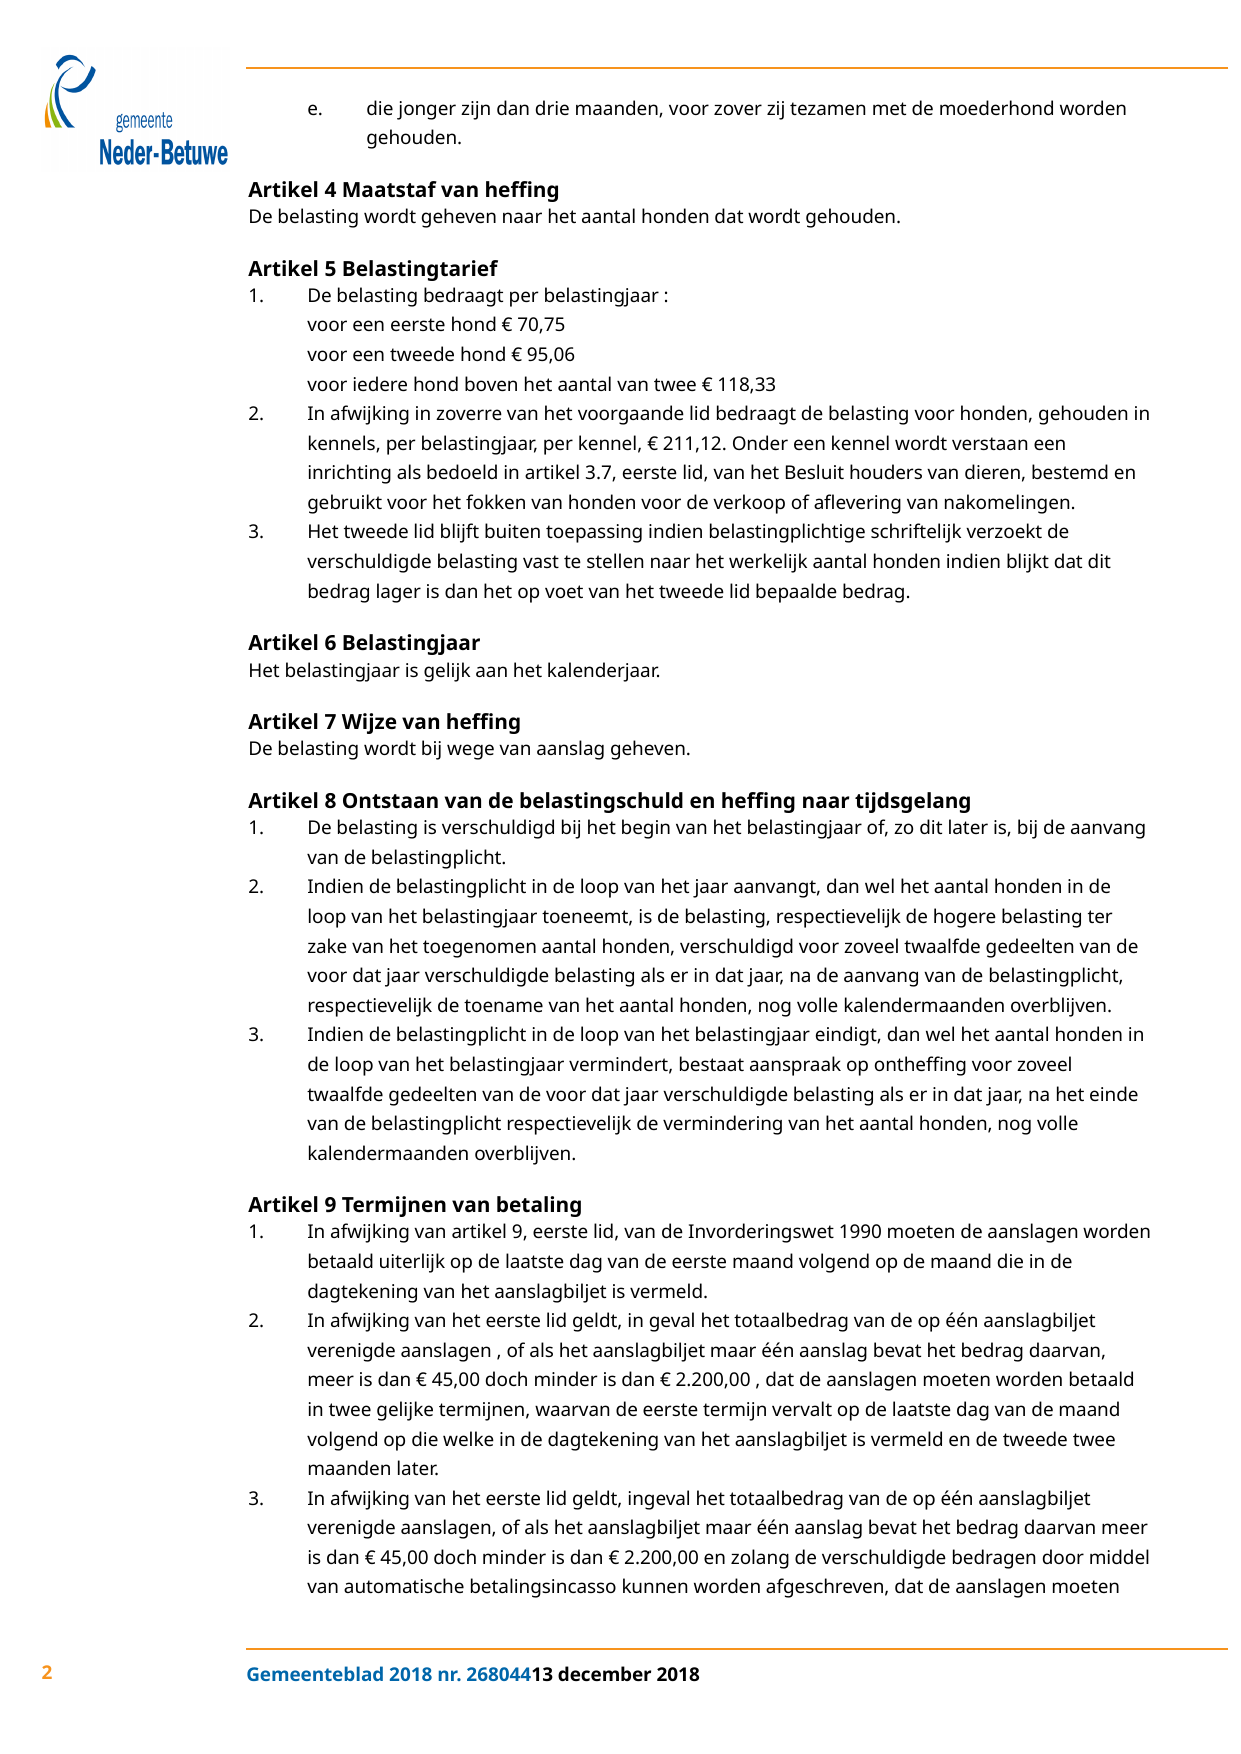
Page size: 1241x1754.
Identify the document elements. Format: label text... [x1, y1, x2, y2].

list In afwijking in zoverre van het voorgaande lid bedraagt de belasting voor honden, gehouden in kennels, per belastingjaar, per kennel, € 211,12. Onder een kennel wordt verstaan een inrichting als bedoeld in artikel 3.7, eerste lid, van het Besluit houders van dieren, bestemd en gebruikt voor het fokken van honden voor de verkoop of aflevering van nakomelingen. [248, 400, 1152, 515]
text Artikel 5 Belastingtarief [248, 254, 1152, 282]
text Artikel 7 Wijze van heffing [248, 707, 1152, 736]
list De belasting bedraagt per belastingjaar : [248, 282, 1152, 308]
text De belasting wordt geheven naar het aantal honden dat wordt gehouden. [248, 203, 1152, 229]
text Artikel 9 Termijnen van betaling [248, 1190, 1152, 1219]
list die jonger zijn dan drie maanden, voor zover zij tezamen met de moederhond worden gehouden. [307, 95, 1152, 150]
picture [41, 47, 231, 172]
list Indien de belastingplicht in de loop van het jaar aanvangt, dan wel het aantal honden in de loop van het belastingjaar toeneemt, is de belasting, respectievelijk de hogere belasting ter zake van het toegenomen aantal honden, verschuldigd voor zoveel twaalfde gedeelten van de voor dat jaar verschuldigde belasting als er in dat jaar, na de aanvang van de belastingplicht, respectievelijk de toename van het aantal honden, nog volle kalendermaanden overblijven. [248, 874, 1152, 1018]
list Het tweede lid blijft buiten toepassing indien belastingplichtige schriftelijk verzoekt de verschuldigde belasting vast te stellen naar het werkelijk aantal honden indien blijkt dat dit bedrag lager is dan het op voet van het tweede lid bepaalde bedrag. [248, 519, 1152, 604]
list voor een eerste hond € 70,75 [248, 312, 1152, 337]
text De belasting wordt bij wege van aanslag geheven. [248, 736, 1152, 761]
text Artikel 6 Belastingjaar [248, 628, 1152, 657]
list voor iedere hond boven het aantal van twee € 118,33 [248, 371, 1152, 397]
list voor een tweede hond € 95,06 [248, 341, 1152, 367]
list Indien de belastingplicht in de loop van het belastingjaar eindigt, dan wel het aantal honden in de loop van het belastingjaar vermindert, bestaat aanspraak op ontheffing voor zoveel twaalfde gedeelten van de voor dat jaar verschuldigde belasting als er in dat jaar, na het einde van de belastingplicht respectievelijk de vermindering van het aantal honden, nog volle kalendermaanden overblijven. [248, 1022, 1152, 1166]
list In afwijking van het eerste lid geldt, ingeval het totaalbedrag van de op één aanslagbiljet verenigde aanslagen, of als het aanslagbiljet maar één aanslag bevat het bedrag daarvan meer is dan € 45,00 doch minder is dan € 2.200,00 en zolang de verschuldigde bedragen door middel van automatische betalingsincasso kunnen worden afgeschreven, dat de aanslagen moeten [248, 1485, 1152, 1599]
text Artikel 4 Maatstaf van heffing [248, 175, 1152, 203]
text Artikel 8 Ontstaan van de belastingschuld en heffing naar tijdsgelang [248, 786, 1152, 814]
text Het belastingjaar is gelijk aan het kalenderjaar. [248, 657, 1152, 682]
list In afwijking van artikel 9, eerste lid, van de Invorderingswet 1990 moeten de aanslagen worden betaald uiterlijk op de laatste dag van de eerste maand volgend op de maand die in de dagtekening van het aanslagbiljet is vermeld. [248, 1219, 1152, 1304]
list De belasting is verschuldigd bij het begin van het belastingjaar of, zo dit later is, bij de aanvang van de belastingplicht. [248, 814, 1152, 870]
list In afwijking van het eerste lid geldt, in geval het totaalbedrag van de op één aanslagbiljet verenigde aanslagen , of als het aanslagbiljet maar één aanslag bevat het bedrag daarvan, meer is dan € 45,00 doch minder is dan € 2.200,00 , dat de aanslagen moeten worden betaald in twee gelijke termijnen, waarvan de eerste termijn vervalt op de laatste dag van de maand volgend op die welke in de dagtekening van het aanslagbiljet is vermeld en de tweede twee maanden later. [248, 1307, 1152, 1481]
